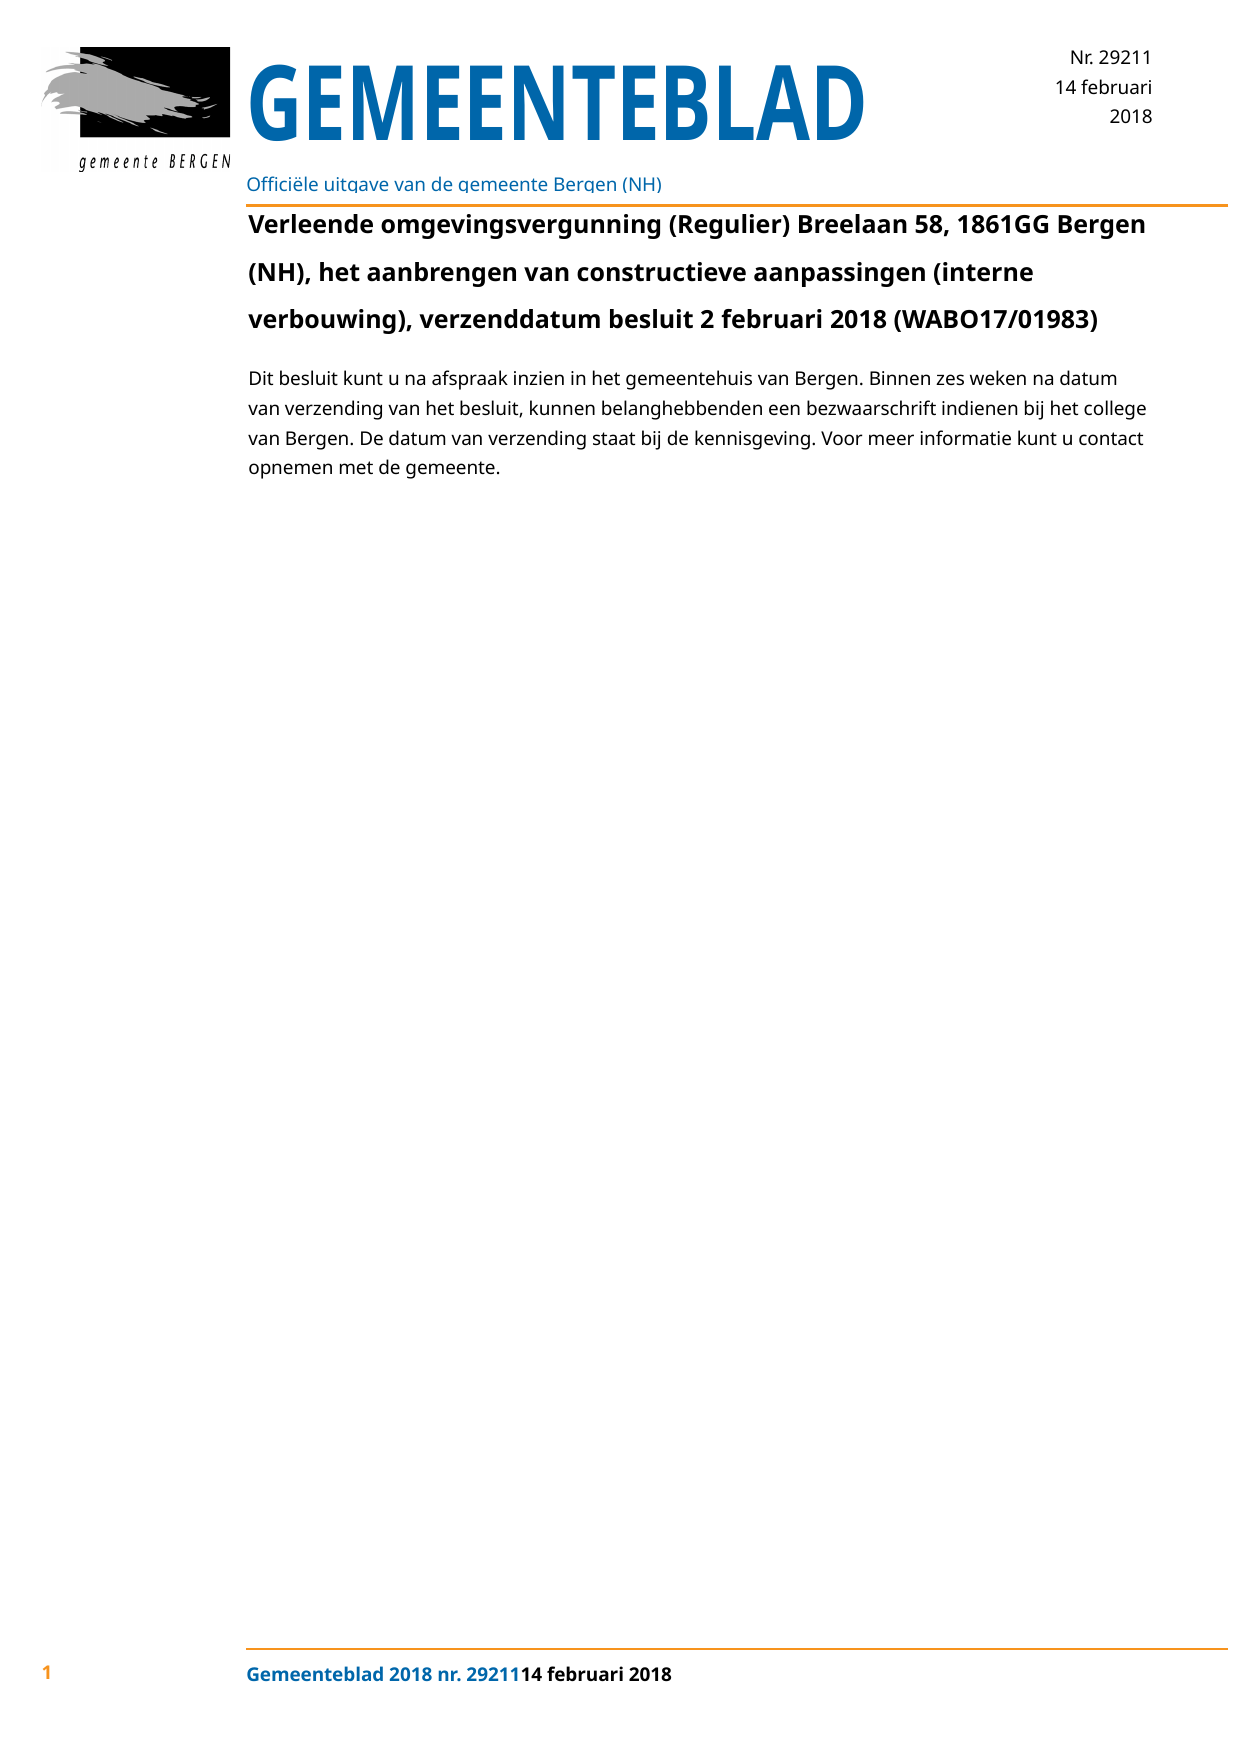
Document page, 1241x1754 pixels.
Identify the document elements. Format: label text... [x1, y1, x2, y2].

text Dit besluit kunt u na afspraak inzien in het gemeentehuis van Bergen. Binnen zes weken na datum van verzending van het besluit, kunnen belanghebbenden een bezwaarschrift indienen bij het college van Bergen. De datum van verzending staat bij de kennisgeving. Voor meer informatie kunt u contact opnemen met de gemeente. [248, 366, 1152, 480]
picture [41, 47, 231, 172]
text Verleende omgevingsvergunning (Regulier) Breelaan 58, 1861GG Bergen (NH), het aanbrengen van constructieve aanpassingen (interne verbouwing), verzenddatum besluit 2 februari 2018 (WABO17/01983) [248, 207, 1152, 336]
